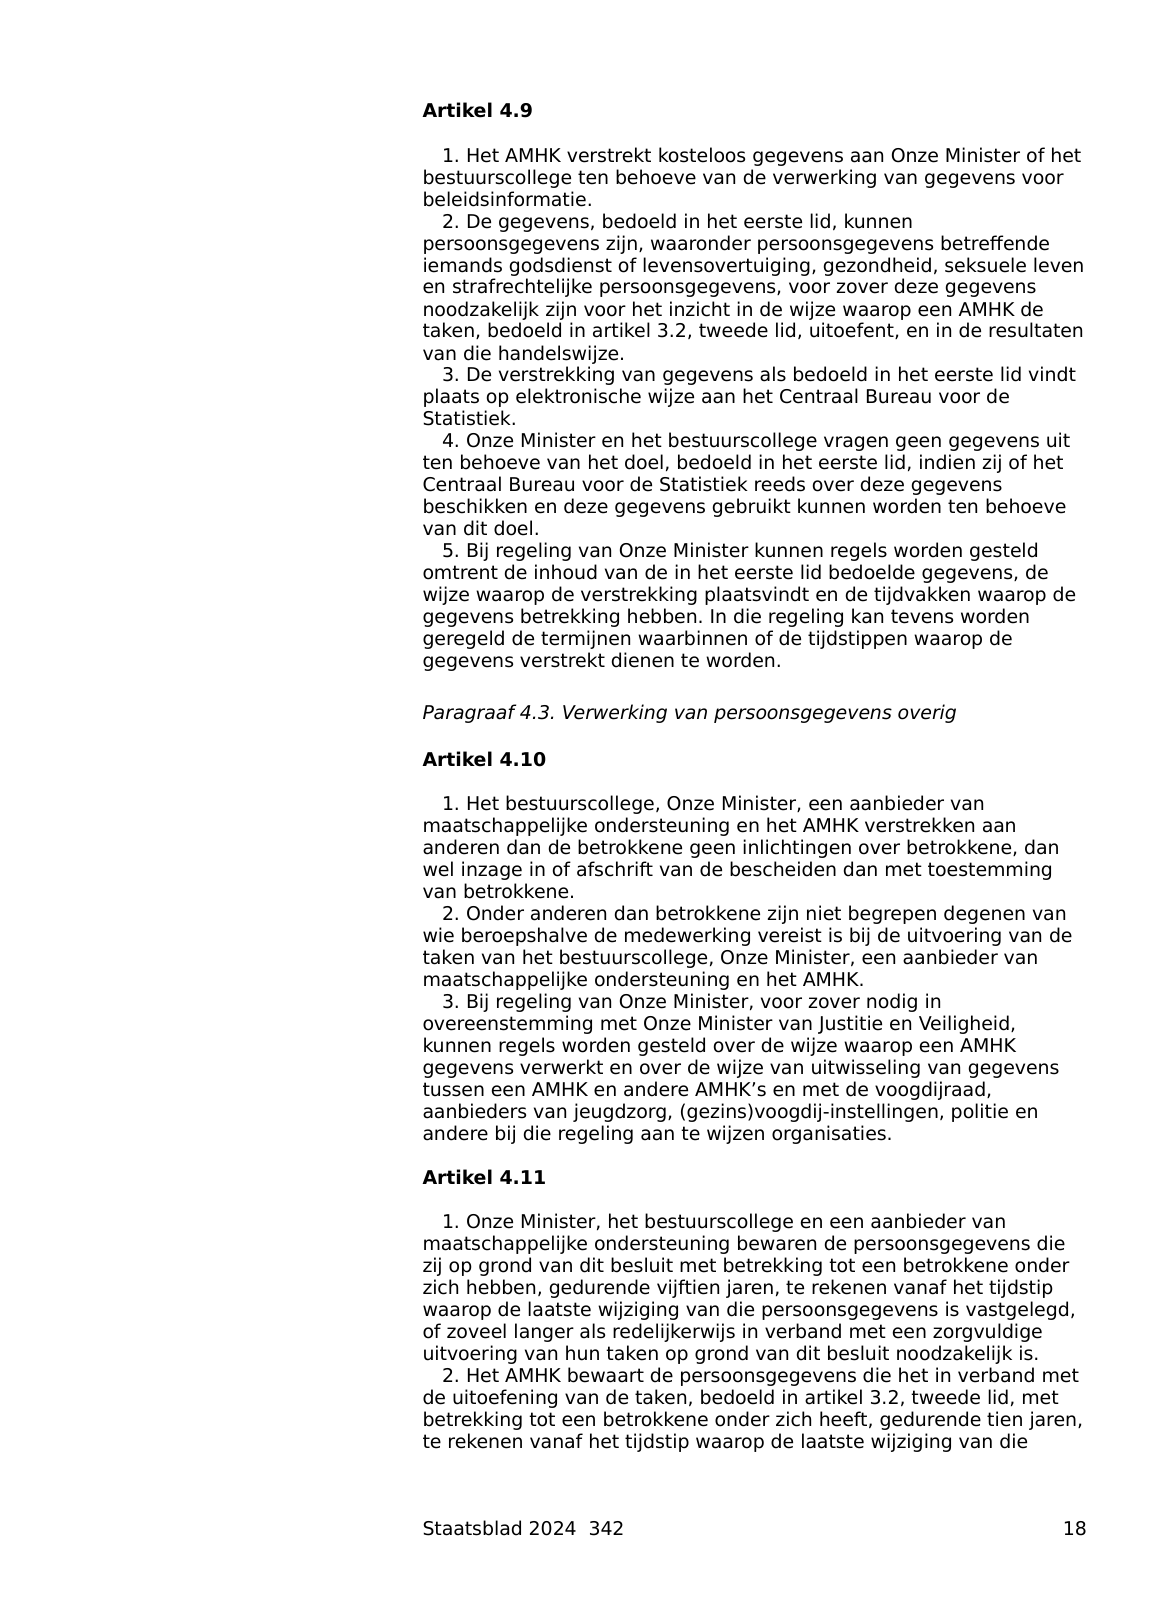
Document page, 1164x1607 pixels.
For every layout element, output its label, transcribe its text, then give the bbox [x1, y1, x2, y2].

text 3. De verstrekking van gegevens als bedoeld in het eerste lid vindt plaats op elektronische wijze aan het Centraal Bureau voor de Statistiek. [422, 364, 1087, 430]
text 1. Het AMHK verstrekt kosteloos gegevens aan Onze Minister of het bestuurscollege ten behoeve van de verwerking van gegevens voor beleidsinformatie. [422, 144, 1087, 211]
text 2. De gegevens, bedoeld in het eerste lid, kunnen persoonsgegevens zijn, waaronder persoonsgegevens betreffende iemands godsdienst of levensovertuiging, gezondheid, seksuele leven en strafrechtelijke persoonsgegevens, voor zover deze gegevens noodzakelijk zijn voor het inzicht in de wijze waarop een AMHK de taken, bedoeld in artikel 3.2, tweede lid, uitoefent, en in de resultaten van die handelswijze. [422, 211, 1087, 364]
subtitle Artikel 4.11 [422, 1167, 1087, 1189]
text 4. Onze Minister en het bestuurscollege vragen geen gegevens uit ten behoeve van het doel, bedoeld in het eerste lid, indien zij of het Centraal Bureau voor de Statistiek reeds over deze gegevens beschikken en deze gegevens gebruikt kunnen worden ten behoeve van dit doel. [422, 430, 1087, 540]
text 1. Het bestuurscollege, Onze Minister, een aanbieder van maatschappelijke ondersteuning en het AMHK verstrekken aan anderen dan de betrokkene geen inlichtingen over betrokkene, dan wel inzage in of afschrift van de bescheiden dan met toestemming van betrokkene. [422, 793, 1087, 903]
text 1. Onze Minister, het bestuurscollege en een aanbieder van maatschappelijke ondersteuning bewaren de persoonsgegevens die zij op grond van dit besluit met betrekking tot een betrokkene onder zich hebben, gedurende vijftien jaren, te rekenen vanaf het tijdstip waarop de laatste wijziging van die persoonsgegevens is vastgelegd, of zoveel langer als redelijkerwijs in verband met een zorgvuldige uitvoering van hun taken op grond van dit besluit noodzakelijk is. [422, 1211, 1087, 1365]
subtitle Paragraaf 4.3. Verwerking van persoonsgegevens overig [422, 702, 1087, 724]
text 5. Bij regeling van Onze Minister kunnen regels worden gesteld omtrent de inhoud van de in het eerste lid bedoelde gegevens, de wijze waarop de verstrekking plaatsvindt en de tijdvakken waarop de gegevens betrekking hebben. In die regeling kan tevens worden geregeld de termijnen waarbinnen of de tijdstippen waarop de gegevens verstrekt dienen te worden. [422, 540, 1087, 672]
subtitle Artikel 4.10 [422, 749, 1087, 771]
text 2. Onder anderen dan betrokkene zijn niet begrepen degenen van wie beroepshalve de medewerking vereist is bij de uitvoering van de taken van het bestuurscollege, Onze Minister, een aanbieder van maatschappelijke ondersteuning en het AMHK. [422, 903, 1087, 991]
text 3. Bij regeling van Onze Minister, voor zover nodig in overeenstemming met Onze Minister van Justitie en Veiligheid, kunnen regels worden gesteld over de wijze waarop een AMHK gegevens verwerkt en over de wijze van uitwisseling van gegevens tussen een AMHK en andere AMHK’s en met de voogdijraad, aanbieders van jeugdzorg, (gezins)voogdij-instellingen, politie en andere bij die regeling aan te wijzen organisaties. [422, 991, 1087, 1145]
subtitle Artikel 4.9 [422, 100, 1087, 122]
text 2. Het AMHK bewaart de persoonsgegevens die het in verband met de uitoefening van de taken, bedoeld in artikel 3.2, tweede lid, met betrekking tot een betrokkene onder zich heeft, gedurende tien jaren, te rekenen vanaf het tijdstip waarop de laatste wijziging van die [422, 1365, 1087, 1453]
